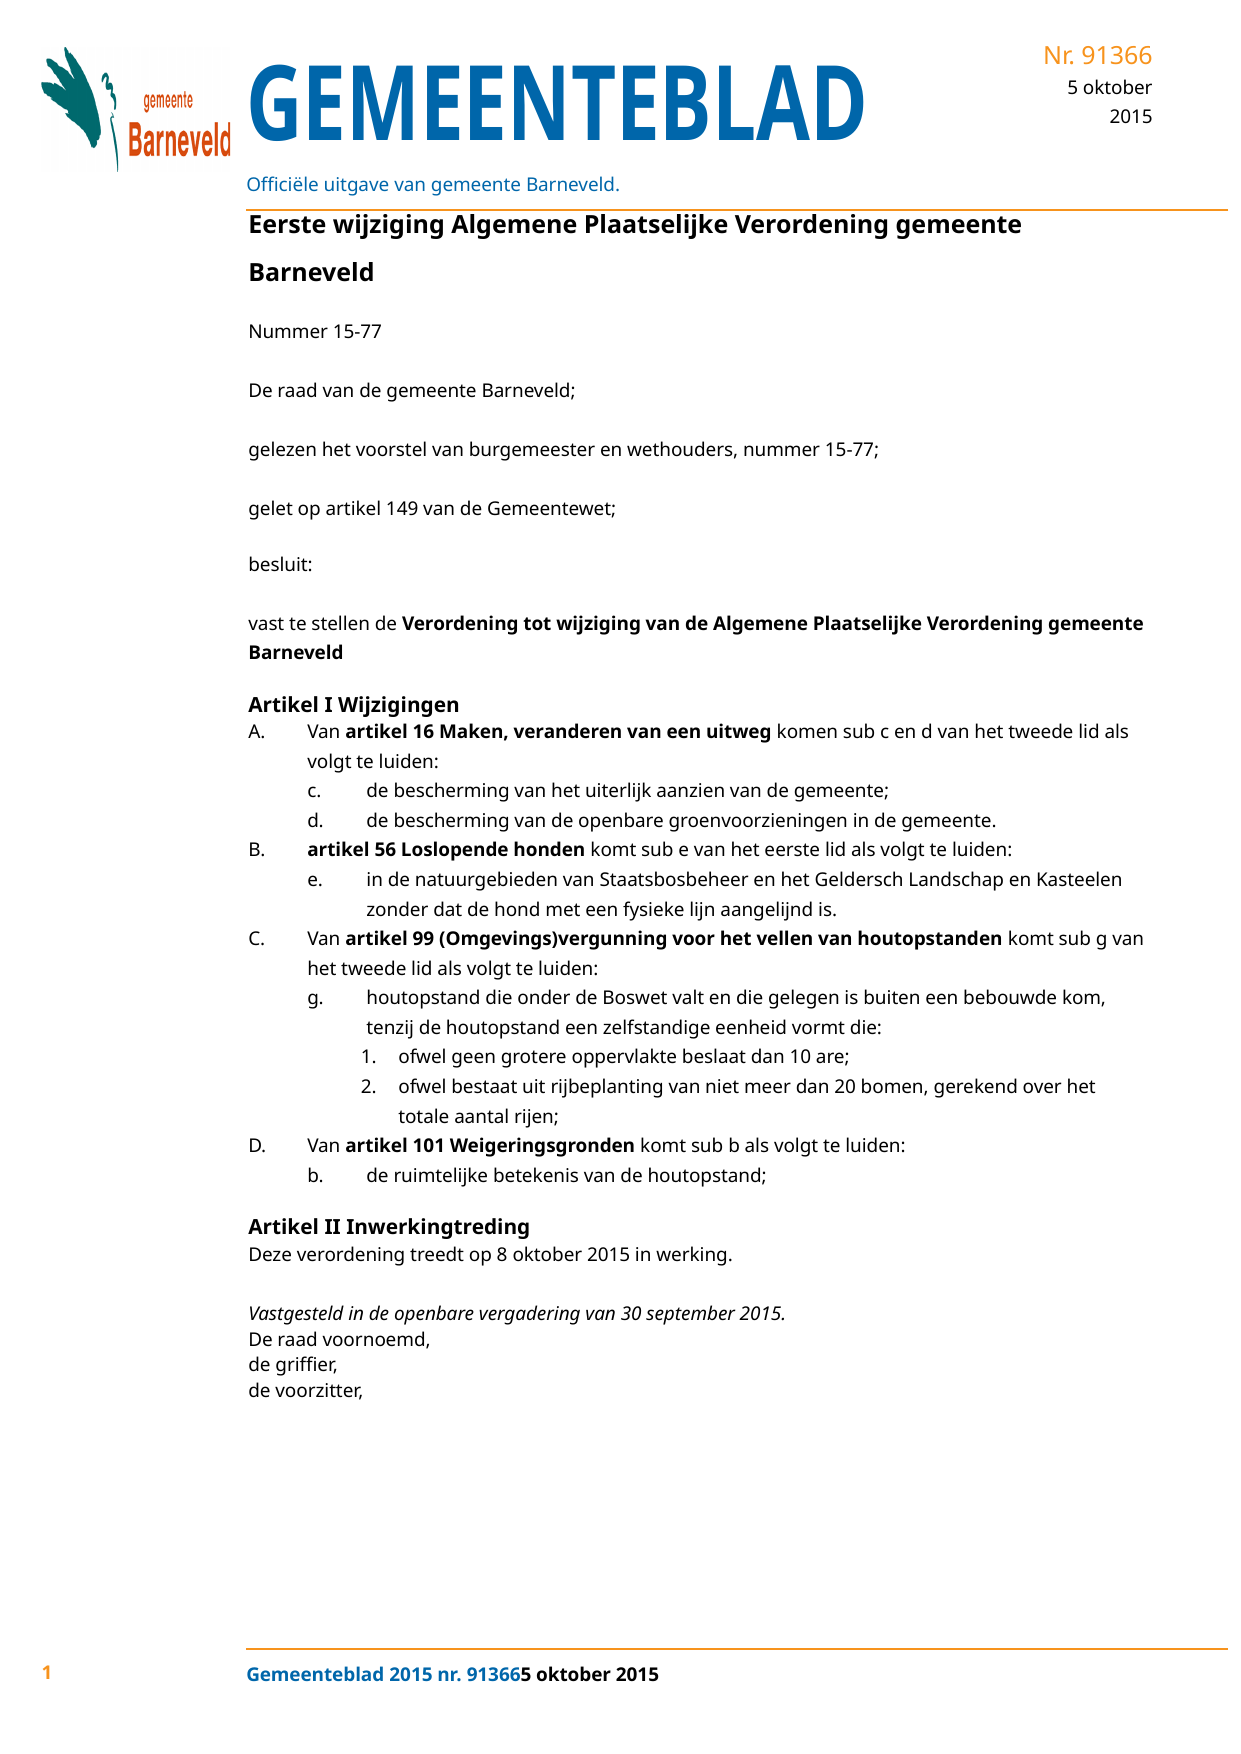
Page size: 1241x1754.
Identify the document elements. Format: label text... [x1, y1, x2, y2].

list ofwel geen grotere oppervlakte beslaat dan 10 are; [361, 1044, 1152, 1069]
list artikel 56 Loslopende honden komt sub e van het eerste lid als volgt te luiden: [248, 837, 1152, 862]
picture [41, 47, 231, 172]
text de voorzitter, [248, 1377, 1152, 1403]
list houtopstand die onder de Boswet valt en die gelegen is buiten een bebouwde kom, tenzij de houtopstand een zelfstandige eenheid vormt die: [307, 984, 1152, 1040]
list Van artikel 99 (Omgevings)vergunning voor het vellen van houtopstanden komt sub g van het tweede lid als volgt te luiden: [248, 925, 1152, 981]
list de bescherming van de openbare groenvoorzieningen in de gemeente. [307, 807, 1152, 833]
text vast te stellen de Verordening tot wijziging van de Algemene Plaatselijke Verordening gemeente Barneveld [248, 610, 1152, 665]
text gelezen het voorstel van burgemeester en wethouders, nummer 15-77; [248, 436, 1152, 462]
text Deze verordening treedt op 8 oktober 2015 in werking. [248, 1241, 1152, 1267]
text De raad voornoemd, [248, 1326, 1152, 1352]
text Nummer 15-77 [248, 318, 1152, 344]
list de ruimtelijke betekenis van de houtopstand; [307, 1162, 1152, 1188]
text Artikel I Wijzigingen [248, 690, 1152, 718]
list in de natuurgebieden van Staatsbosbeheer en het Geldersch Landschap en Kasteelen zonder dat de hond met een fysieke lijn aangelijnd is. [307, 866, 1152, 922]
text besluit: [248, 551, 1152, 576]
list ofwel bestaat uit rijbeplanting van niet meer dan 20 bomen, gerekend over het totale aantal rijen; [361, 1073, 1152, 1129]
text Artikel II Inwerkingtreding [248, 1212, 1152, 1241]
text Eerste wijziging Algemene Plaatselijke Verordening gemeente Barneveld [248, 211, 1152, 288]
list Van artikel 101 Weigeringsgronden komt sub b als volgt te luiden: [248, 1132, 1152, 1158]
list Van artikel 16 Maken, veranderen van een uitweg komen sub c en d van het tweede lid als volgt te luiden: [248, 718, 1152, 774]
text de griffier, [248, 1352, 1152, 1377]
text gelet op artikel 149 van de Gemeentewet; [248, 495, 1152, 521]
text Vastgesteld in de openbare vergadering van 30 september 2015. [248, 1300, 1152, 1326]
list de bescherming van het uiterlijk aanzien van de gemeente; [307, 777, 1152, 803]
text De raad van de gemeente Barneveld; [248, 377, 1152, 403]
